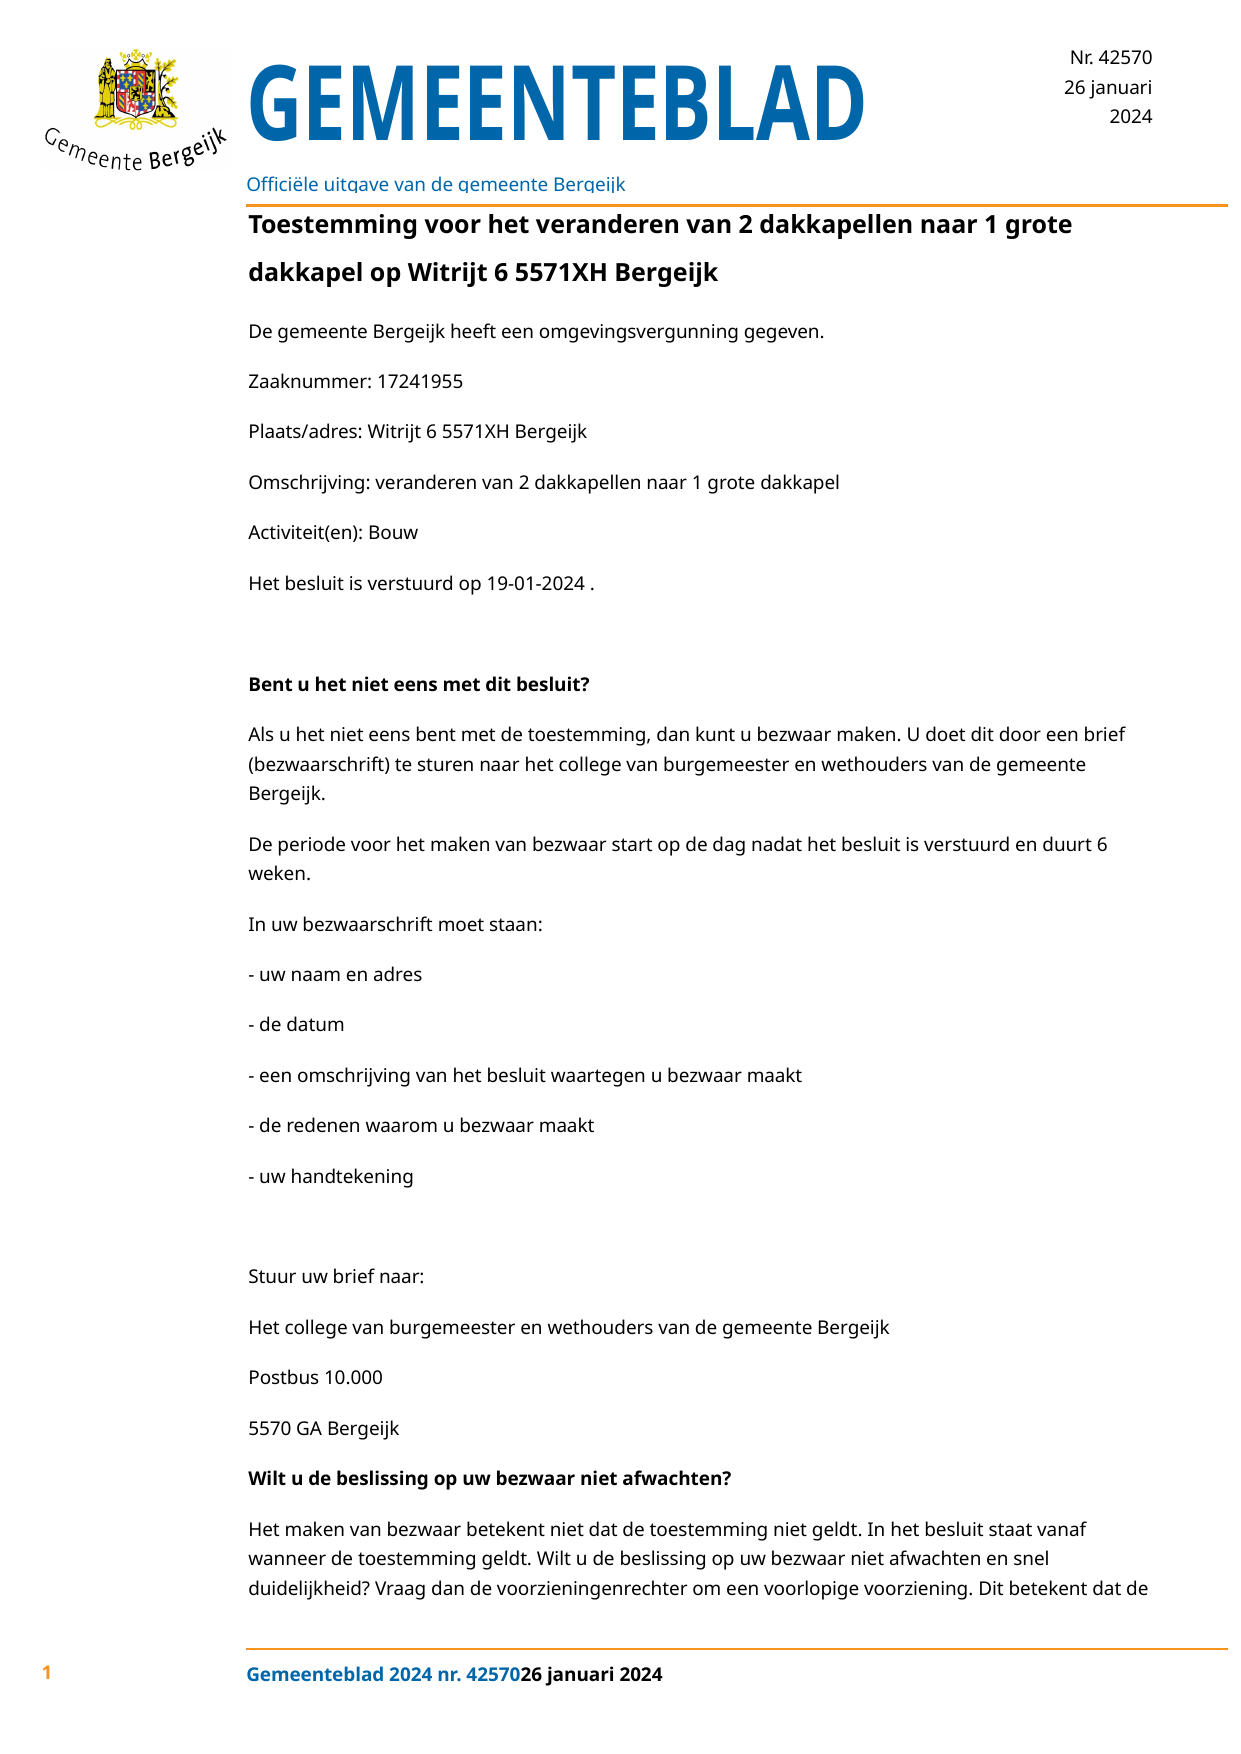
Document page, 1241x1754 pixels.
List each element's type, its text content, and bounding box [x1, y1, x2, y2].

text Postbus 10.000 [248, 1364, 1152, 1390]
text - een omschrijving van het besluit waartegen u bezwaar maakt [248, 1062, 1152, 1088]
text Wilt u de beslissing op uw bezwaar niet afwachten? [248, 1465, 1152, 1491]
text Plaats/adres: Witrijt 6 5571XH Bergeijk [248, 419, 1152, 444]
text Zaaknummer: 17241955 [248, 368, 1152, 394]
text 5570 GA Bergeijk [248, 1415, 1152, 1441]
text In uw bezwaarschrift moet staan: [248, 911, 1152, 937]
picture [41, 47, 231, 172]
text Bent u het niet eens met dit besluit? [248, 671, 1152, 697]
text - uw naam en adres [248, 961, 1152, 987]
text Het besluit is verstuurd op 19-01-2024 . [248, 570, 1152, 596]
text Het college van burgemeester en wethouders van de gemeente Bergeijk [248, 1314, 1152, 1340]
text Het maken van bezwaar betekent niet dat de toestemming niet geldt. In het besluit staat vanaf wanneer de toestemming geldt. Wilt u de beslissing op uw bezwaar niet afwachten en snel duidelijkheid? Vraag dan de voorzieningenrechter om een voorlopige voorziening. Dit betekent dat de [248, 1516, 1152, 1601]
text Toestemming voor het veranderen van 2 dakkapellen naar 1 grote dakkapel op Witrijt 6 5571XH Bergeijk [248, 207, 1152, 288]
text De periode voor het maken van bezwaar start op de dag nadat het besluit is verstuurd en duurt 6 weken. [248, 831, 1152, 886]
text Activiteit(en): Bouw [248, 519, 1152, 545]
text Omschrijving: veranderen van 2 dakkapellen naar 1 grote dakkapel [248, 469, 1152, 495]
text - uw handtekening [248, 1163, 1152, 1189]
text - de datum [248, 1012, 1152, 1037]
text Stuur uw brief naar: [248, 1264, 1152, 1289]
text - de redenen waarom u bezwaar maakt [248, 1112, 1152, 1138]
text De gemeente Bergeijk heeft een omgevingsvergunning gegeven. [248, 318, 1152, 344]
text Als u het niet eens bent met de toestemming, dan kunt u bezwaar maken. U doet dit door een brief (bezwaarschrift) te sturen naar het college van burgemeester en wethouders van de gemeente Bergeijk. [248, 721, 1152, 806]
